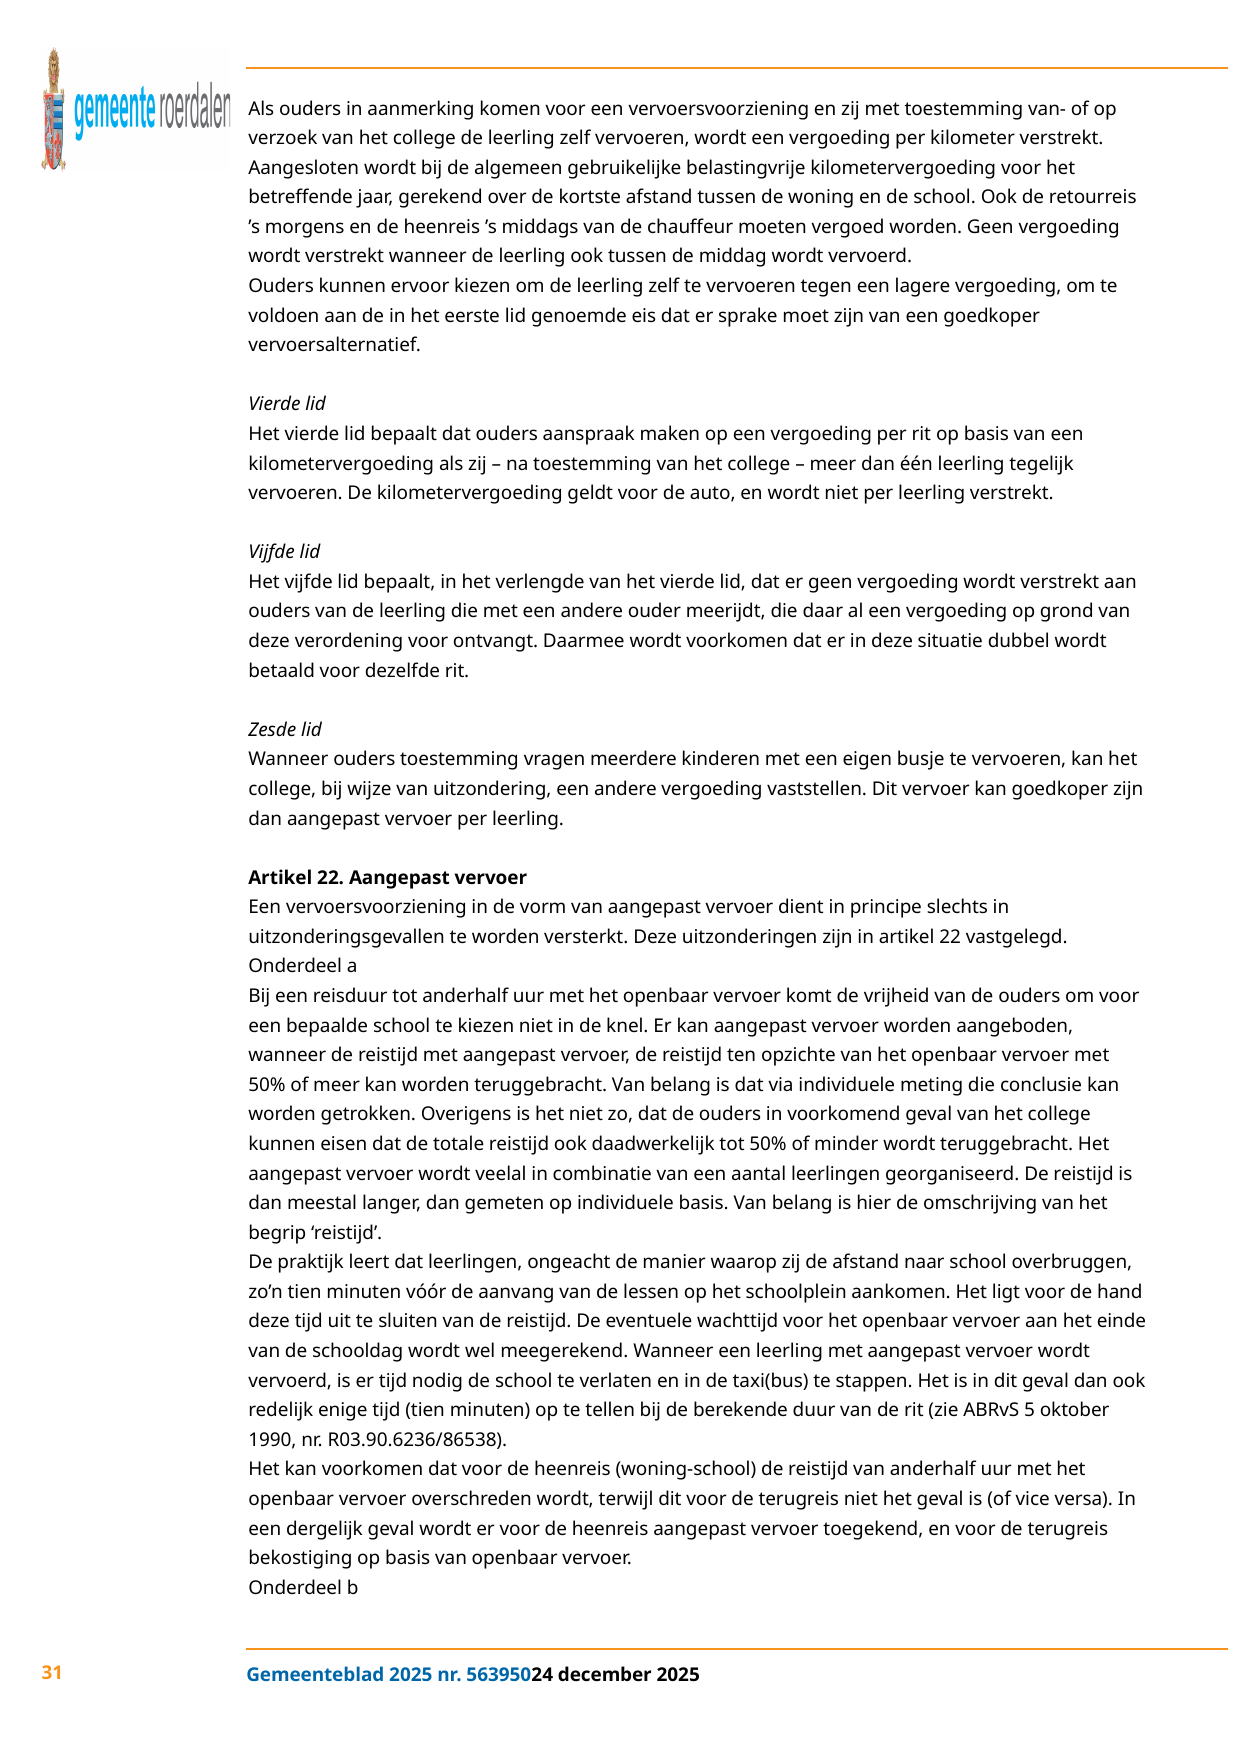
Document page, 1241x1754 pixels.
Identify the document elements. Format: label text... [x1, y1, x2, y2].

text Vijfde lid [248, 538, 1152, 564]
text Ouders kunnen ervoor kiezen om de leerling zelf te vervoeren tegen een lagere vergoeding, om te voldoen aan de in het eerste lid genoemde eis dat er sprake moet zijn van een goedkoper vervoersalternatief. [248, 272, 1152, 357]
text Het vierde lid bepaalt dat ouders aanspraak maken op een vergoeding per rit op basis van een kilometervergoeding als zij – na toestemming van het college – meer dan één leerling tegelijk vervoeren. De kilometervergoeding geldt voor de auto, en wordt niet per leerling verstrekt. [248, 420, 1152, 505]
text Een vervoersvoorziening in de vorm van aangepast vervoer dient in principe slechts in uitzonderingsgevallen te worden versterkt. Deze uitzonderingen zijn in artikel 22 vastgelegd. [248, 893, 1152, 949]
picture [41, 47, 231, 172]
text Vierde lid [248, 391, 1152, 416]
text De praktijk leert dat leerlingen, ongeacht de manier waarop zij de afstand naar school overbruggen, zo’n tien minuten vóór de aanvang van de lessen op het schoolplein aankomen. Het ligt voor de hand deze tijd uit te sluiten van de reistijd. De eventuele wachttijd voor het openbaar vervoer aan het einde van de schooldag wordt wel meegerekend. Wanneer een leerling met aangepast vervoer wordt vervoerd, is er tijd nodig de school te verlaten en in de taxi(bus) te stappen. Het is in dit geval dan ook redelijk enige tijd (tien minuten) op te tellen bij de berekende duur van de rit (zie ABRvS 5 oktober 1990, nr. R03.90.6236/86538). [248, 1248, 1152, 1452]
text Artikel 22. Aangepast vervoer [248, 864, 1152, 890]
text Het vijfde lid bepaalt, in het verlengde van het vierde lid, dat er geen vergoeding wordt verstrekt aan ouders van de leerling die met een andere ouder meerijdt, die daar al een vergoeding op grond van deze verordening voor ontvangt. Daarmee wordt voorkomen dat er in deze situatie dubbel wordt betaald voor dezelfde rit. [248, 568, 1152, 683]
text Als ouders in aanmerking komen voor een vervoersvoorziening en zij met toestemming van- of op verzoek van het college de leerling zelf vervoeren, wordt een vergoeding per kilometer verstrekt. Aangesloten wordt bij de algemeen gebruikelijke belastingvrije kilometervergoeding voor het betreffende jaar, gerekend over de kortste afstand tussen de woning en de school. Ook de retourreis ’s morgens en de heenreis ’s middags van de chauffeur moeten vergoed worden. Geen vergoeding wordt verstrekt wanneer de leerling ook tussen de middag wordt vervoerd. [248, 95, 1152, 268]
text Onderdeel a [248, 953, 1152, 978]
text Zesde lid [248, 716, 1152, 742]
text Wanneer ouders toestemming vragen meerdere kinderen met een eigen busje te vervoeren, kan het college, bij wijze van uitzondering, een andere vergoeding vaststellen. Dit vervoer kan goedkoper zijn dan aangepast vervoer per leerling. [248, 746, 1152, 831]
text Onderdeel b [248, 1574, 1152, 1600]
text Het kan voorkomen dat voor de heenreis (woning-school) de reistijd van anderhalf uur met het openbaar vervoer overschreden wordt, terwijl dit voor de terugreis niet het geval is (of vice versa). In een dergelijk geval wordt er voor de heenreis aangepast vervoer toegekend, en voor de terugreis bekostiging op basis van openbaar vervoer. [248, 1456, 1152, 1570]
text Bij een reisduur tot anderhalf uur met het openbaar vervoer komt de vrijheid van de ouders om voor een bepaalde school te kiezen niet in de knel. Er kan aangepast vervoer worden aangeboden, wanneer de reistijd met aangepast vervoer, de reistijd ten opzichte van het openbaar vervoer met 50% of meer kan worden teruggebracht. Van belang is dat via individuele meting die conclusie kan worden getrokken. Overigens is het niet zo, dat de ouders in voorkomend geval van het college kunnen eisen dat de totale reistijd ook daadwerkelijk tot 50% of minder wordt teruggebracht. Het aangepast vervoer wordt veelal in combinatie van een aantal leerlingen georganiseerd. De reistijd is dan meestal langer, dan gemeten op individuele basis. Van belang is hier de omschrijving van het begrip ‘reistijd’. [248, 982, 1152, 1245]
